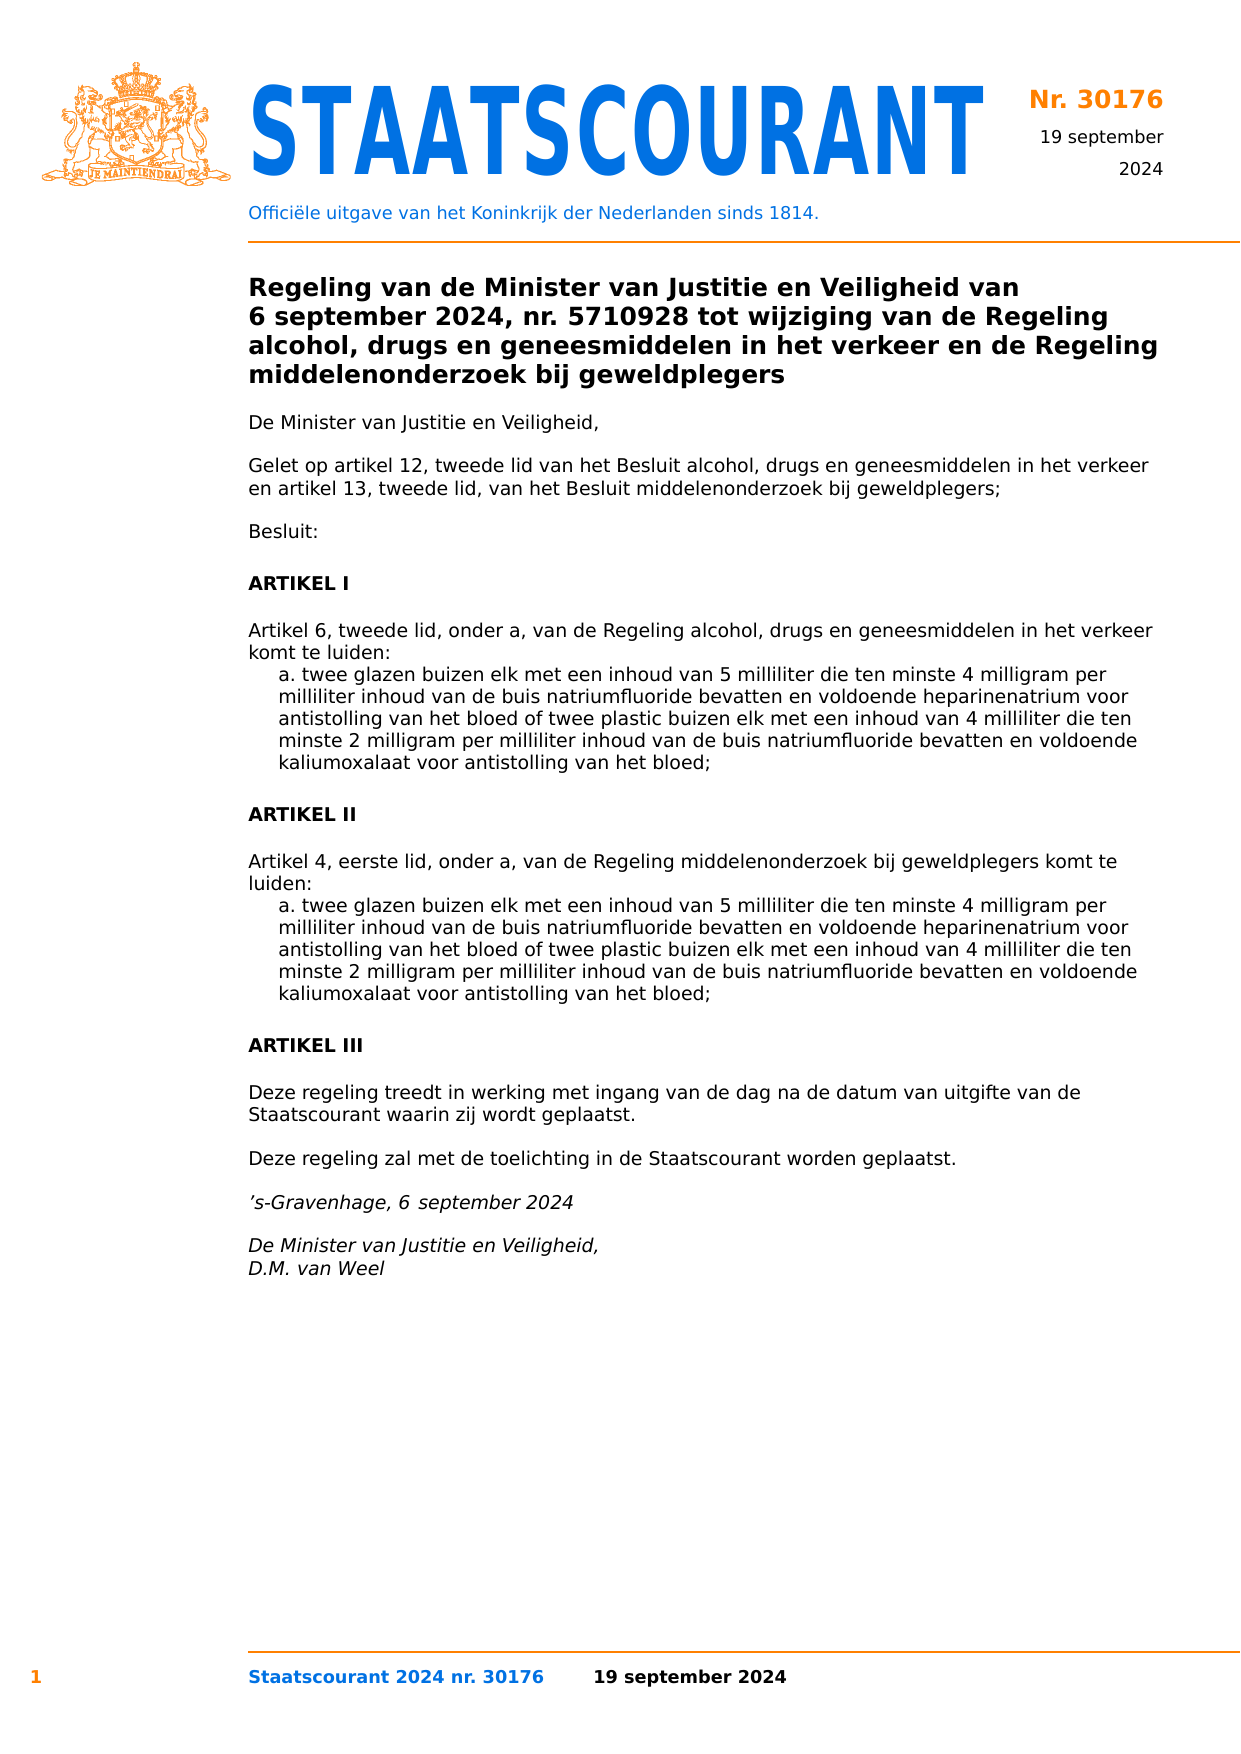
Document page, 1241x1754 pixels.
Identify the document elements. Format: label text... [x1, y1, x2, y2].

picture [41, 62, 231, 186]
subtitle ARTIKEL I [248, 573, 1163, 595]
text De Minister van Justitie en Veiligheid, D.M. van Weel [248, 1235, 1163, 1279]
subtitle ARTIKEL II [248, 804, 1163, 826]
text Deze regeling treedt in werking met ingang van de dag na de datum van uitgifte van de Staatscourant waarin zij wordt geplaatst. [248, 1082, 1163, 1126]
text ’s-Gravenhage, 6 september 2024 [248, 1192, 1163, 1213]
text Gelet op artikel 12, tweede lid van het Besluit alcohol, drugs en geneesmiddelen in het verkeer en artikel 13, tweede lid, van het Besluit middelenonderzoek bij geweldplegers; [248, 455, 1163, 499]
text Artikel 4, eerste lid, onder a, van de Regeling middelenonderzoek bij geweldplegers komt te luiden: [248, 851, 1163, 895]
subtitle ARTIKEL III [248, 1035, 1163, 1057]
table_cell 19 september [998, 121, 1240, 153]
table_header STAATSCOURANT [248, 62, 998, 203]
text a. twee glazen buizen elk met een inhoud van 5 milliliter die ten minste 4 milligram per milliliter inhoud van de buis natriumfluoride bevatten en voldoende heparinenatrium voor antistolling van het bloed of twee plastic buizen elk met een inhoud van 4 milliliter die ten minste 2 milligram per milliliter inhoud van de buis natriumfluoride bevatten en voldoende kaliumoxalaat voor antistolling van het bloed; [278, 895, 1163, 1005]
table_header Nr. 30176 [998, 62, 1240, 121]
table_cell Officiële uitgave van het Koninkrijk der Nederlanden sinds 1814. [248, 203, 1240, 241]
text a. twee glazen buizen elk met een inhoud van 5 milliliter die ten minste 4 milligram per milliliter inhoud van de buis natriumfluoride bevatten en voldoende heparinenatrium voor antistolling van het bloed of twee plastic buizen elk met een inhoud van 4 milliliter die ten minste 2 milligram per milliliter inhoud van de buis natriumfluoride bevatten en voldoende kaliumoxalaat voor antistolling van het bloed; [278, 664, 1163, 774]
text Deze regeling zal met de toelichting in de Staatscourant worden geplaatst. [248, 1148, 1163, 1170]
table_header [25, 62, 248, 241]
table_cell 2024 [998, 153, 1240, 203]
text De Minister van Justitie en Veiligheid, [248, 412, 1163, 433]
text Artikel 6, tweede lid, onder a, van de Regeling alcohol, drugs en geneesmiddelen in het verkeer komt te luiden: [248, 620, 1163, 664]
text Besluit: [248, 521, 1163, 543]
subtitle Regeling van de Minister van Justitie en Veiligheid van 6 september 2024, nr. 5710928 tot wijziging van de Regeling alcohol, drugs en geneesmiddelen in het verkeer en de Regeling middelenonderzoek bij geweldplegers [248, 273, 1163, 390]
